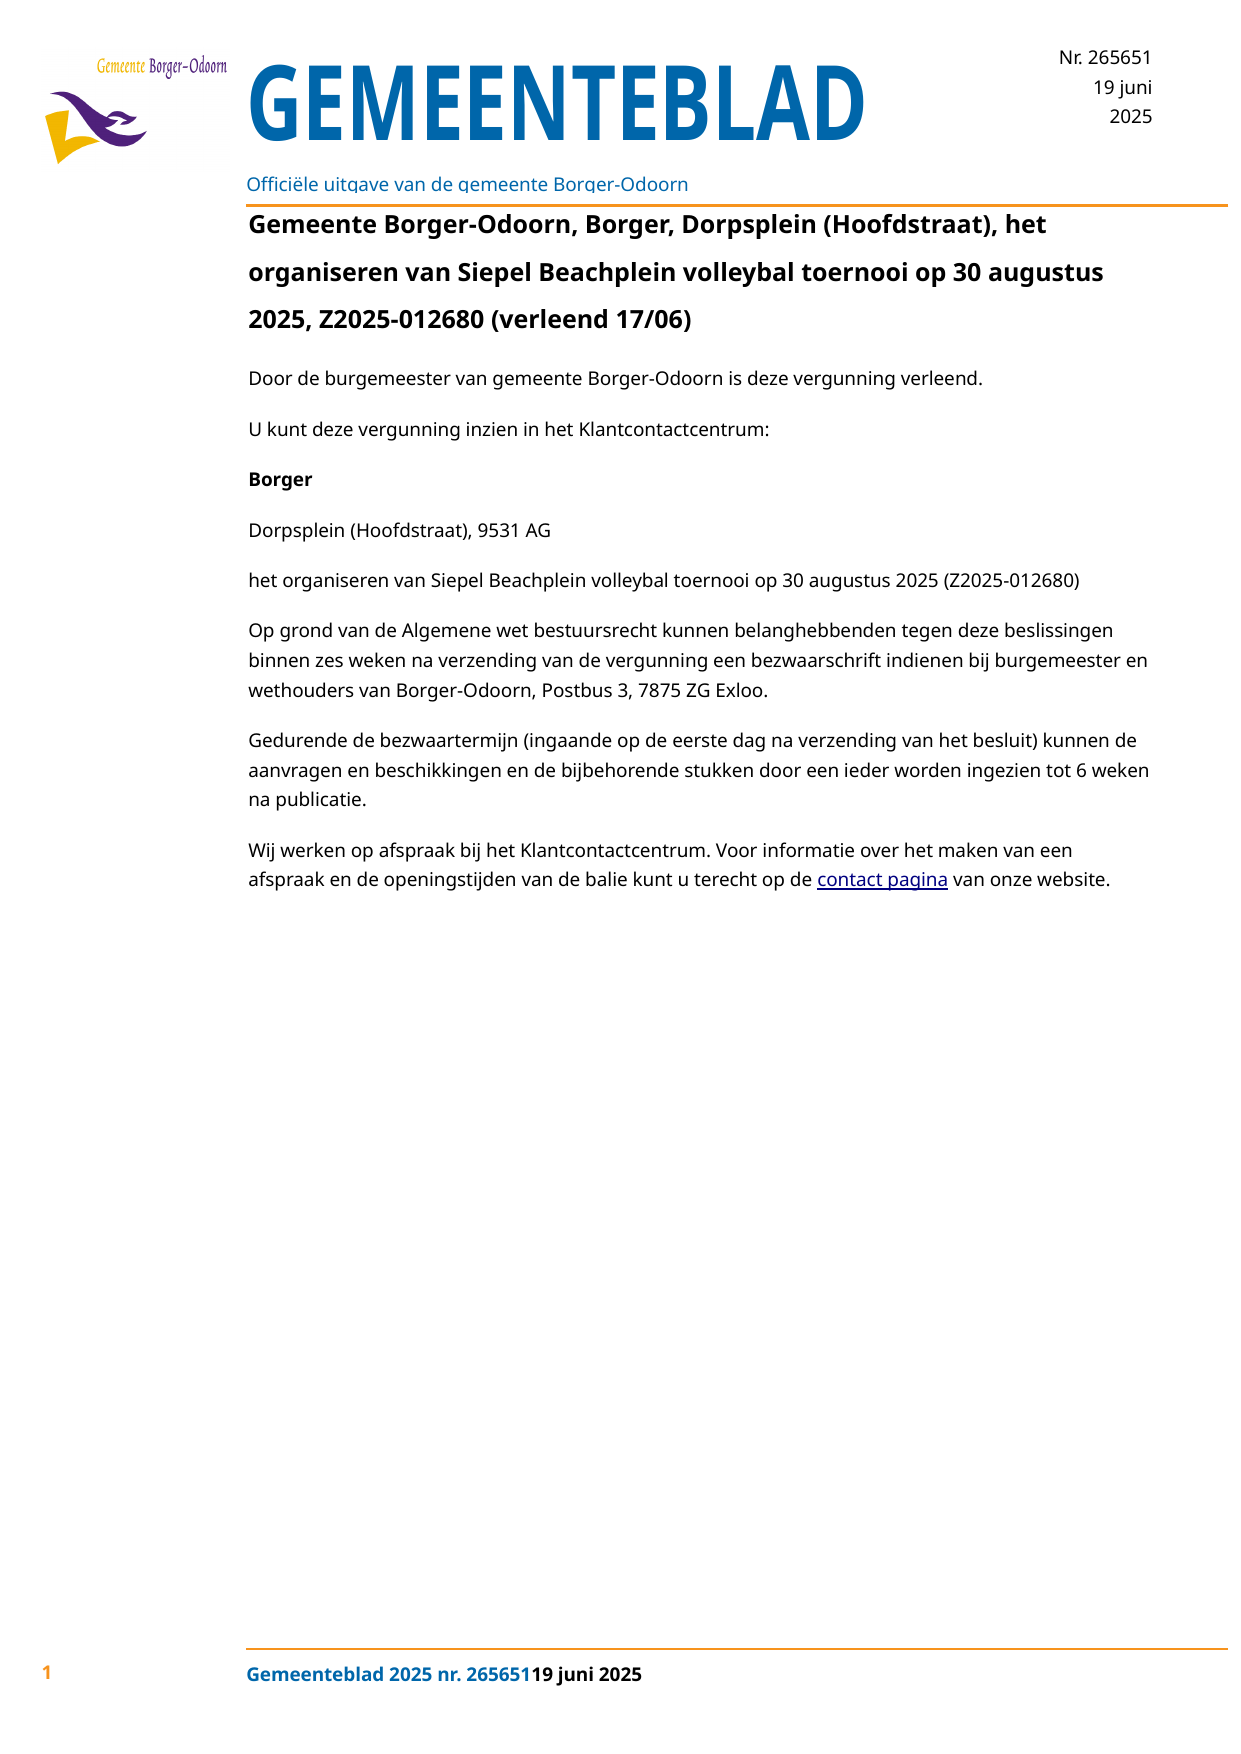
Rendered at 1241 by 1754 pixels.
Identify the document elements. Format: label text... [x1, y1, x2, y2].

text Gemeente Borger-Odoorn, Borger, Dorpsplein (Hoofdstraat), het organiseren van Siepel Beachplein volleybal toernooi op 30 augustus 2025, Z2025-012680 (verleend 17/06) [248, 207, 1152, 336]
text Borger [248, 466, 1152, 492]
text Wij werken op afspraak bij het Klantcontactcentrum. Voor informatie over het maken van een afspraak en de openingstijden van de balie kunt u terecht op de contact pagina van onze website. [248, 837, 1152, 892]
text Op grond van de Algemene wet bestuursrecht kunnen belanghebbenden tegen deze beslissingen binnen zes weken na verzending van de vergunning een bezwaarschrift indienen bij burgemeester en wethouders van Borger-Odoorn, Postbus 3, 7875 ZG Exloo. [248, 618, 1152, 702]
text Gedurende de bezwaartermijn (ingaande op de eerste dag na verzending van het besluit) kunnen de aanvragen en beschikkingen en de bijbehorende stukken door een ieder worden ingezien tot 6 weken na publicatie. [248, 727, 1152, 812]
text U kunt deze vergunning inzien in het Klantcontactcentrum: [248, 416, 1152, 442]
text Dorpsplein (Hoofdstraat), 9531 AG [248, 517, 1152, 542]
text het organiseren van Siepel Beachplein volleybal toernooi op 30 augustus 2025 (Z2025-012680) [248, 567, 1152, 593]
picture [41, 47, 231, 172]
text Door de burgemeester van gemeente Borger-Odoorn is deze vergunning verleend. [248, 366, 1152, 391]
